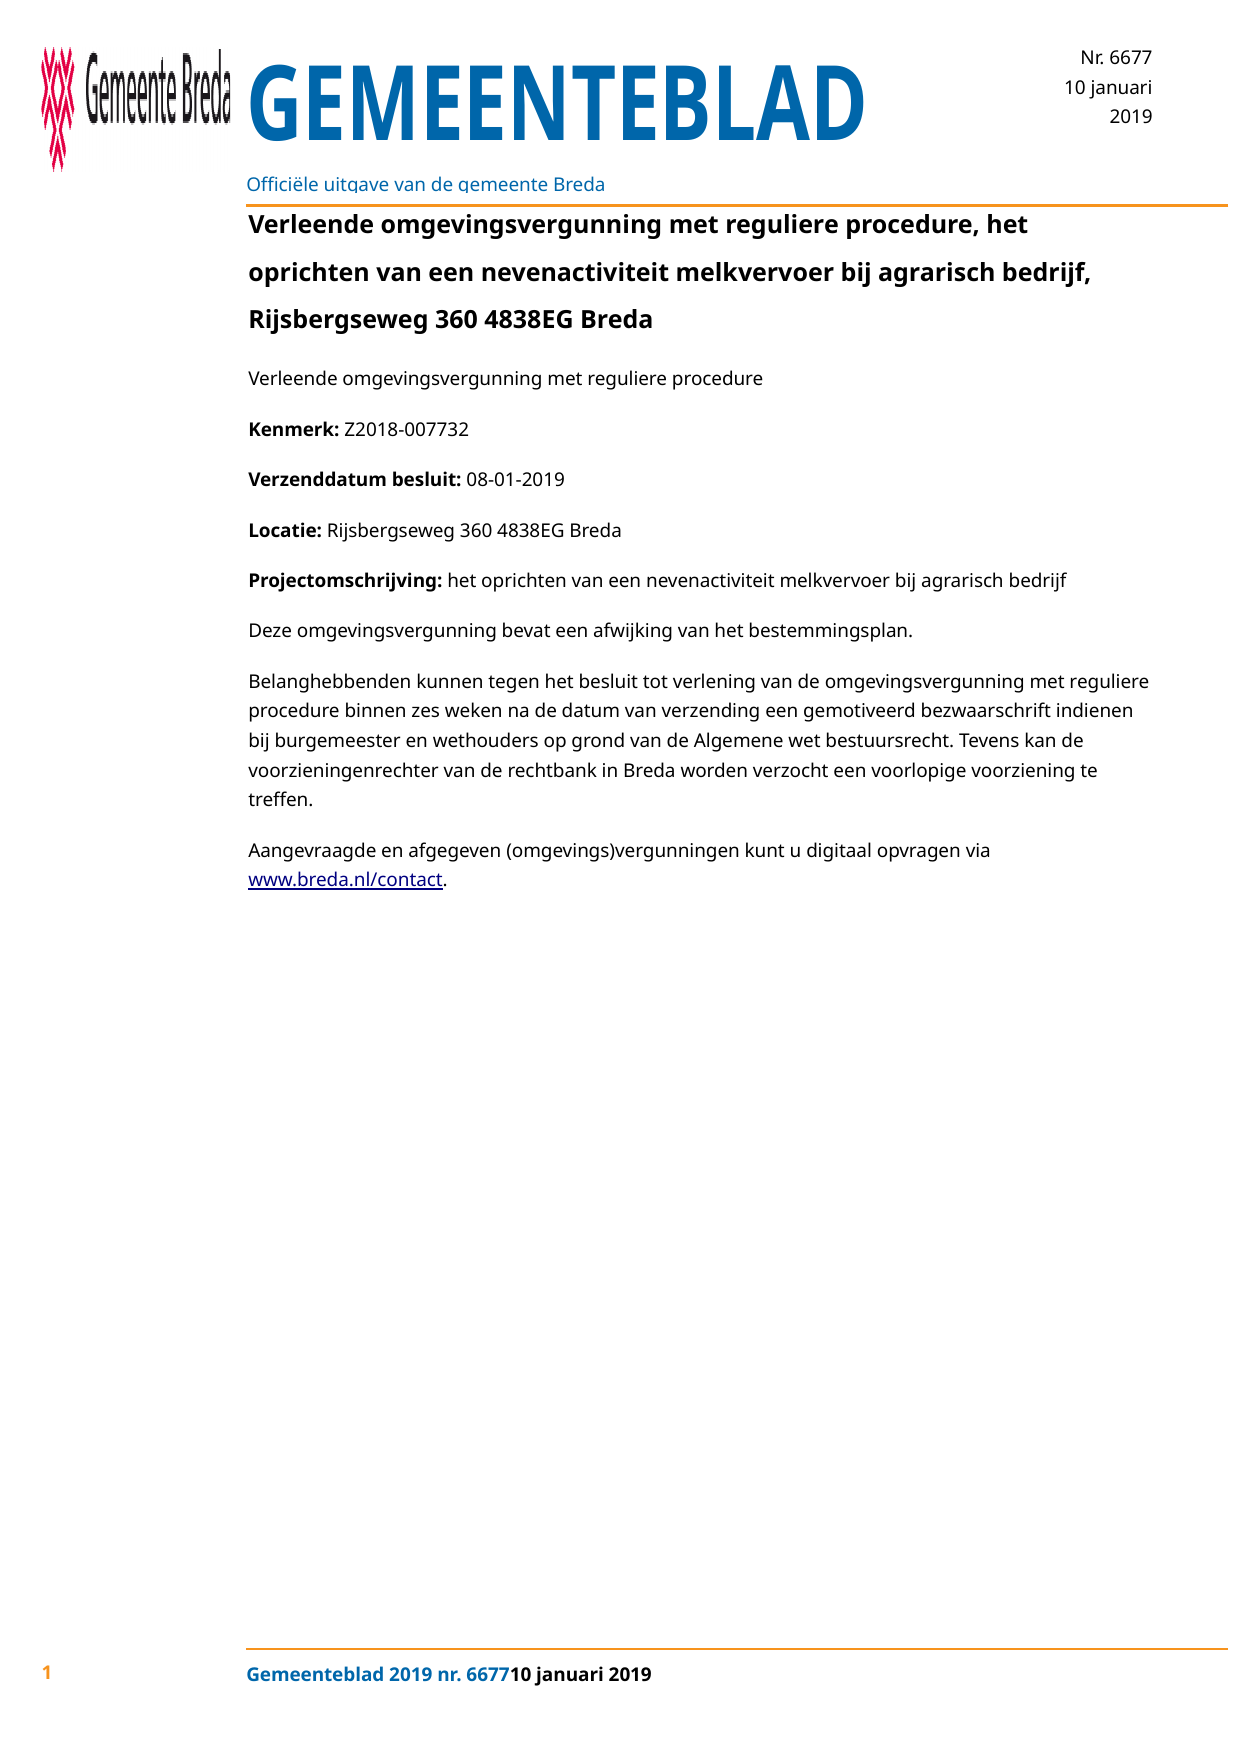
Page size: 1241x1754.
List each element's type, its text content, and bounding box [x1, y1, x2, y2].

text Aangevraagde en afgegeven (omgevings)vergunningen kunt u digitaal opvragen via www.breda.nl/contact. [248, 837, 1152, 892]
text Verleende omgevingsvergunning met reguliere procedure [248, 366, 1152, 391]
text Kenmerk: Z2018-007732 [248, 416, 1152, 442]
text Deze omgevingsvergunning bevat een afwijking van het bestemmingsplan. [248, 618, 1152, 643]
text Projectomschrijving: het oprichten van een nevenactiviteit melkvervoer bij agrarisch bedrijf [248, 567, 1152, 593]
text Verzenddatum besluit: 08-01-2019 [248, 466, 1152, 492]
text Verleende omgevingsvergunning met reguliere procedure, het oprichten van een nevenactiviteit melkvervoer bij agrarisch bedrijf, Rijsbergseweg 360 4838EG Breda [248, 207, 1152, 336]
text Locatie: Rijsbergseweg 360 4838EG Breda [248, 517, 1152, 542]
picture [41, 47, 231, 172]
text Belanghebbenden kunnen tegen het besluit tot verlening van de omgevingsvergunning met reguliere procedure binnen zes weken na de datum van verzending een gemotiveerd bezwaarschrift indienen bij burgemeester en wethouders op grond van de Algemene wet bestuursrecht. Tevens kan de voorzieningenrechter van de rechtbank in Breda worden verzocht een voorlopige voorziening te treffen. [248, 668, 1152, 812]
